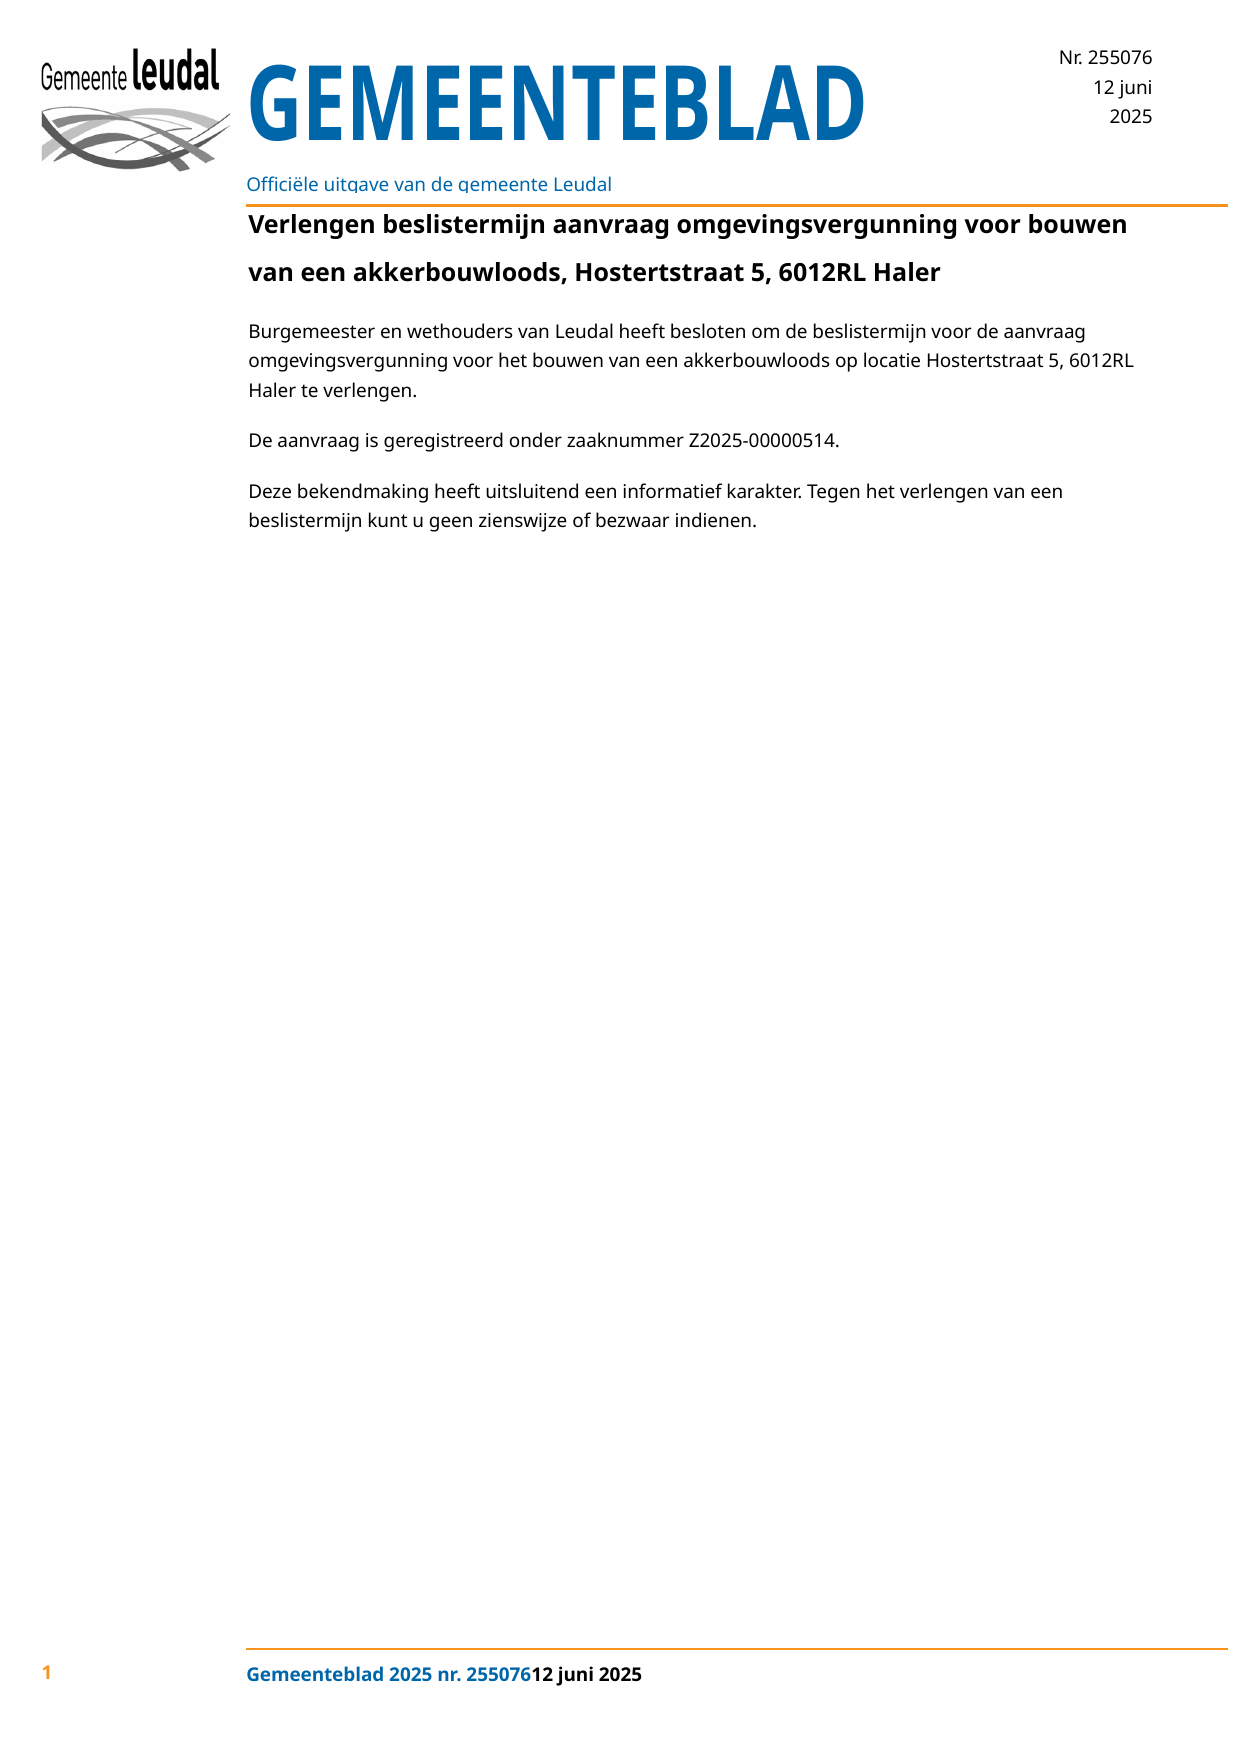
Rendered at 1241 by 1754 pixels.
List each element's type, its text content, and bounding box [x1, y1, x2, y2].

text Deze bekendmaking heeft uitsluitend een informatief karakter. Tegen het verlengen van een beslistermijn kunt u geen zienswijze of bezwaar indienen. [248, 478, 1152, 533]
picture [41, 47, 231, 172]
text De aanvraag is geregistreerd onder zaaknummer Z2025-00000514. [248, 427, 1152, 453]
text Burgemeester en wethouders van Leudal heeft besloten om de beslistermijn voor de aanvraag omgevingsvergunning voor het bouwen van een akkerbouwloods op locatie Hostertstraat 5, 6012RL Haler te verlengen. [248, 318, 1152, 403]
text Verlengen beslistermijn aanvraag omgevingsvergunning voor bouwen van een akkerbouwloods, Hostertstraat 5, 6012RL Haler [248, 207, 1152, 288]
